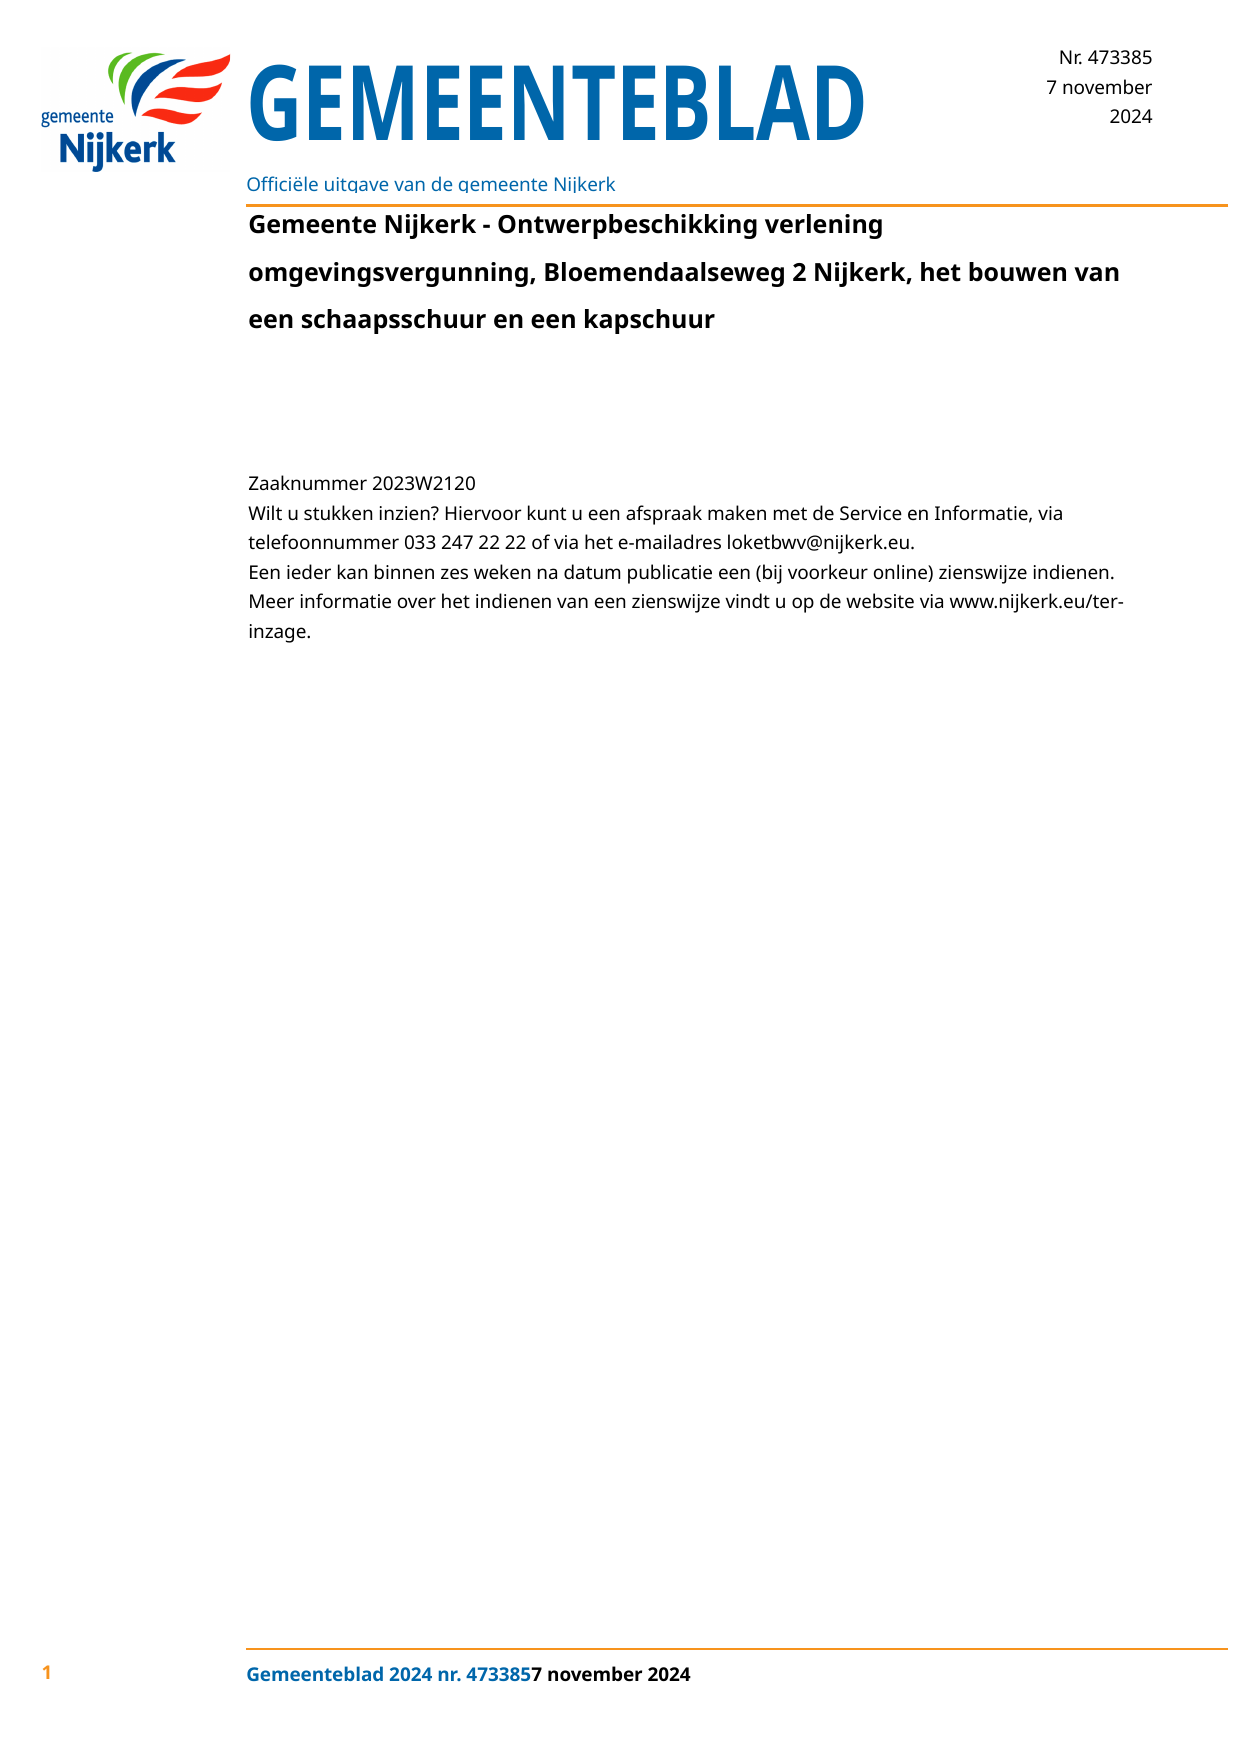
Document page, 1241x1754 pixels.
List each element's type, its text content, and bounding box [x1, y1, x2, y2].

text Gemeente Nijkerk - Ontwerpbeschikking verlening omgevingsvergunning, Bloemendaalseweg 2 Nijkerk, het bouwen van een schaapsschuur en een kapschuur [248, 207, 1152, 336]
text Zaaknummer 2023W2120 [248, 470, 1152, 496]
text Wilt u stukken inzien? Hiervoor kunt u een afspraak maken met de Service en Informatie, via telefoonnummer 033 247 22 22 of via het e-mailadres loketbwv@nijkerk.eu. [248, 500, 1152, 555]
picture [41, 47, 231, 172]
text Een ieder kan binnen zes weken na datum publicatie een (bij voorkeur online) zienswijze indienen. Meer informatie over het indienen van een zienswijze vindt u op de website via www.nijkerk.eu/ter-inzage. [248, 559, 1152, 644]
